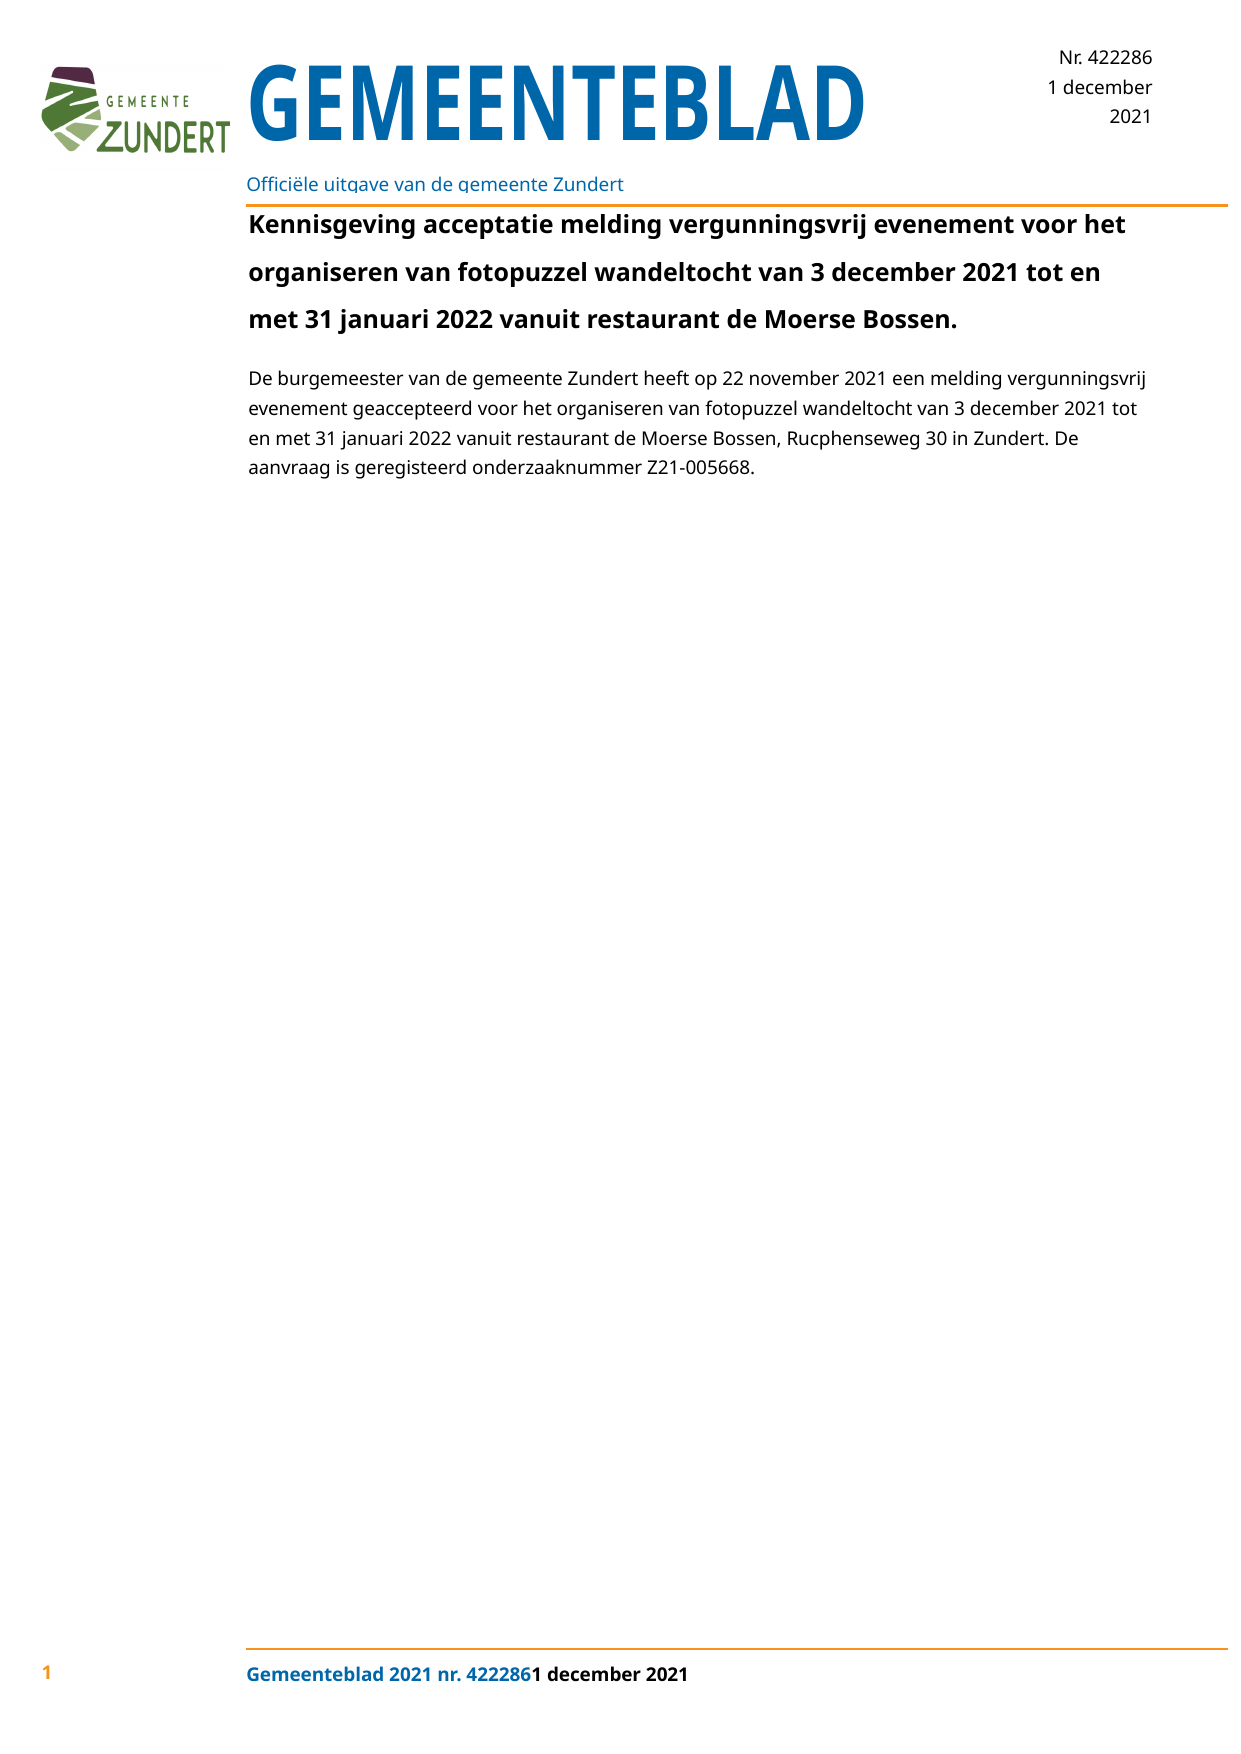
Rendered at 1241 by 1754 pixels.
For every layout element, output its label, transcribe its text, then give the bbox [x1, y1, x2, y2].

text De burgemeester van de gemeente Zundert heeft op 22 november 2021 een melding vergunningsvrij evenement geaccepteerd voor het organiseren van fotopuzzel wandeltocht van 3 december 2021 tot en met 31 januari 2022 vanuit restaurant de Moerse Bossen, Rucphenseweg 30 in Zundert. De aanvraag is geregisteerd onderzaaknummer Z21-005668. [248, 366, 1152, 480]
text Kennisgeving acceptatie melding vergunningsvrij evenement voor het organiseren van fotopuzzel wandeltocht van 3 december 2021 tot en met 31 januari 2022 vanuit restaurant de Moerse Bossen. [248, 207, 1152, 336]
picture [41, 47, 231, 172]
